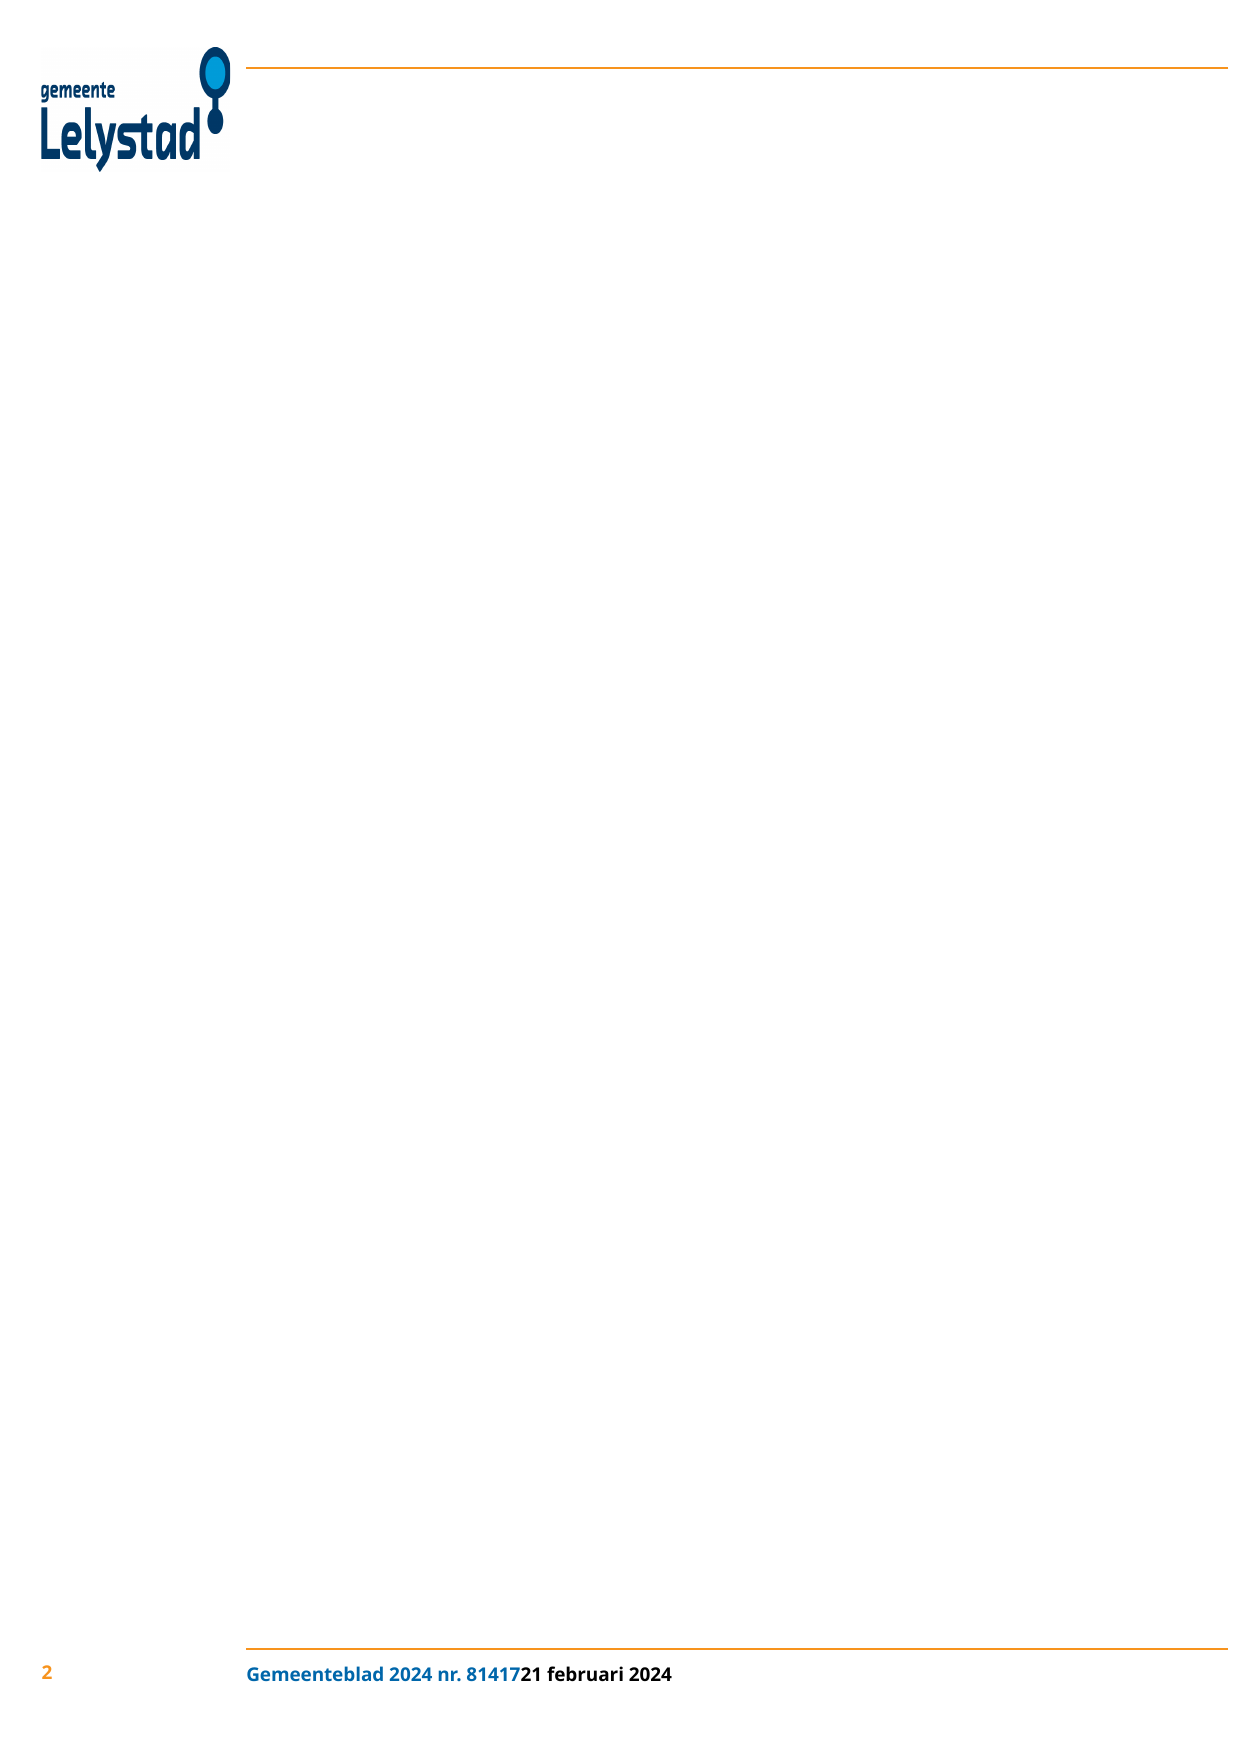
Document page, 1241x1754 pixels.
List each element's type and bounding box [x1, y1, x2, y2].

picture [41, 47, 231, 172]
